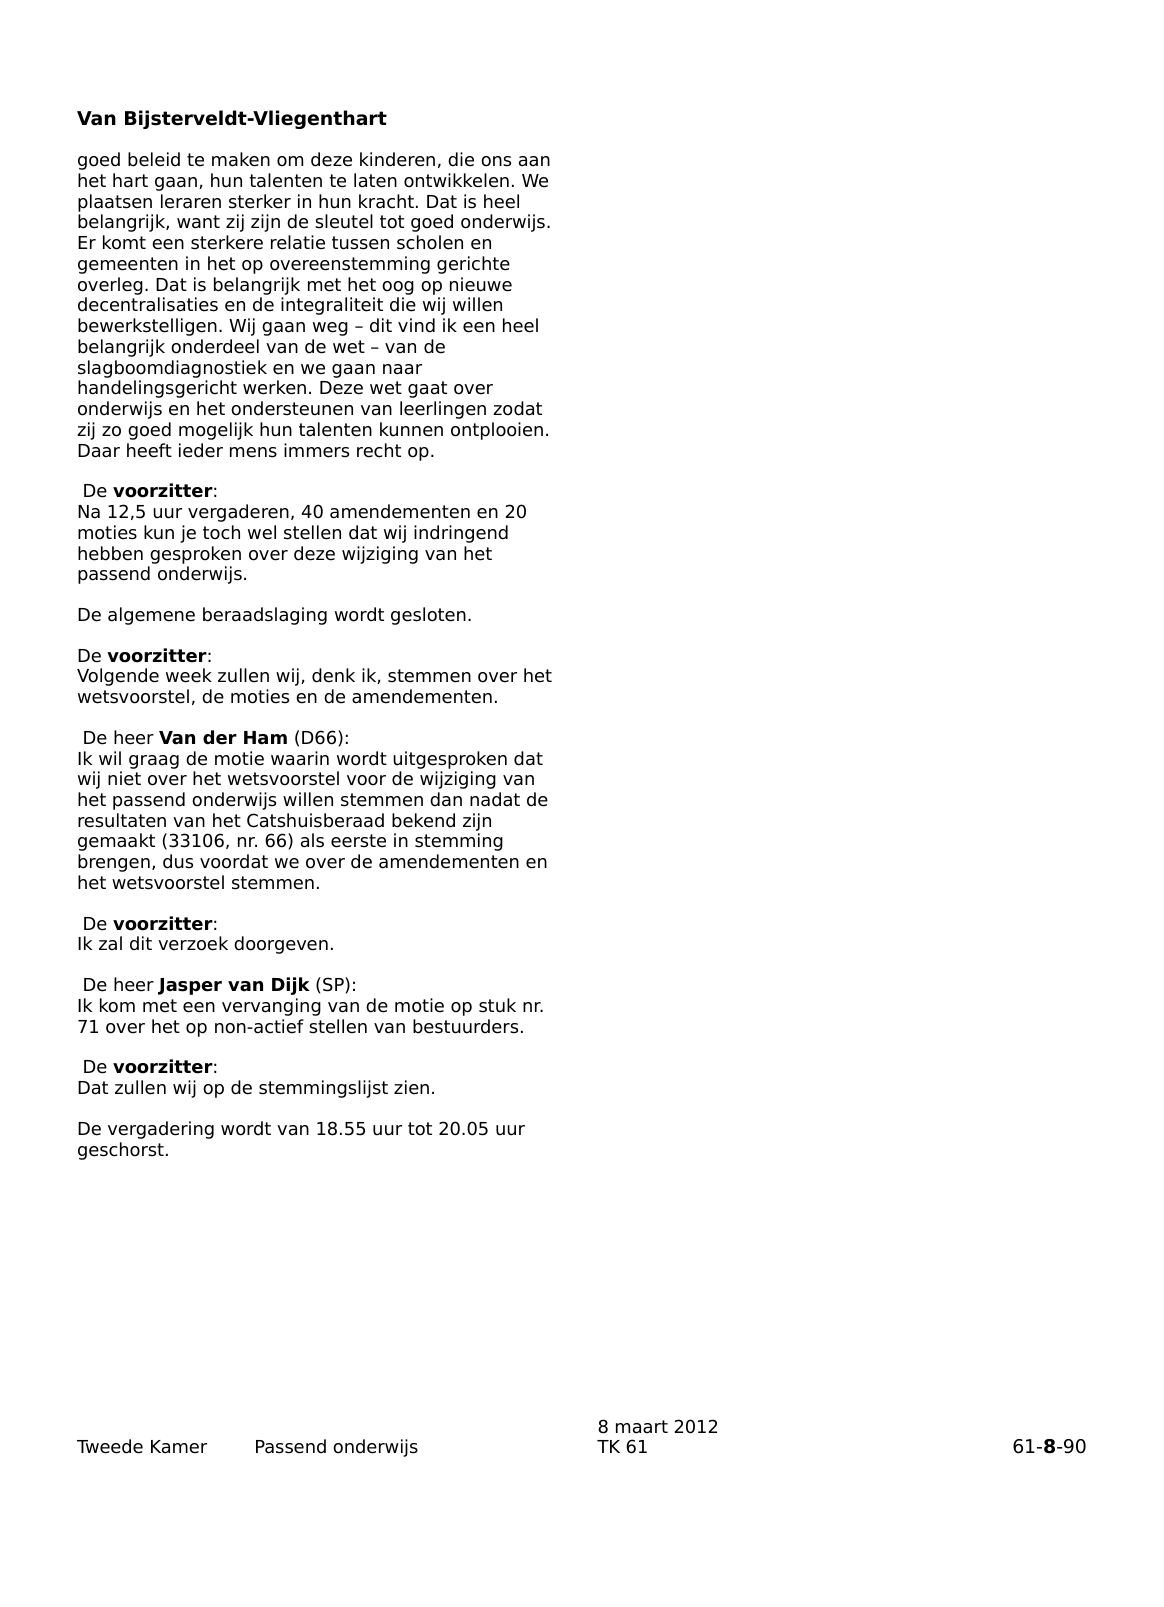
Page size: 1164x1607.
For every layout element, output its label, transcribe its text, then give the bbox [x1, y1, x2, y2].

text De heer Jasper van Dijk (SP): [77, 975, 567, 996]
text Ik zal dit verzoek doorgeven. [77, 934, 567, 955]
text De voorzitter: [77, 481, 567, 502]
text Ik kom met een vervanging van de motie op stuk nr. 71 over het op non-actief stellen van bestuurders. [77, 996, 567, 1037]
text Dat zullen wij op de stemmingslijst zien. [77, 1078, 567, 1099]
text De voorzitter: [77, 913, 567, 934]
text De voorzitter: [77, 1057, 567, 1078]
text De vergadering wordt van 18.55 uur tot 20.05 uur geschorst. [77, 1119, 567, 1160]
text De heer Van der Ham (D66): [77, 728, 567, 748]
text Ik wil graag de motie waarin wordt uitgesproken dat wij niet over het wetsvoorstel voor de wijziging van het passend onderwijs willen stemmen dan nadat de resultaten van het Catshuisberaad bekend zijn gemaakt (33106, nr. 66) als eerste in stemming brengen, dus voordat we over de amendementen en het wetsvoorstel stemmen. [77, 748, 567, 893]
text Na 12,5 uur vergaderen, 40 amendementen en 20 moties kun je toch wel stellen dat wij indringend hebben gesproken over deze wijziging van het passend onderwijs. [77, 502, 567, 585]
text goed beleid te maken om deze kinderen, die ons aan het hart gaan, hun talenten te laten ontwikkelen. We plaatsen leraren sterker in hun kracht. Dat is heel belangrijk, want zij zijn de sleutel tot goed onderwijs. Er komt een sterkere relatie tussen scholen en gemeenten in het op overeenstemming gerichte overleg. Dat is belangrijk met het oog op nieuwe decentralisaties en de integraliteit die wij willen bewerkstelligen. Wij gaan weg – dit vind ik een heel belangrijk onderdeel van de wet – van de slagboomdiagnostiek en we gaan naar handelingsgericht werken. Deze wet gaat over onderwijs en het ondersteunen van leerlingen zodat zij zo goed mogelijk hun talenten kunnen ontplooien. Daar heeft ieder mens immers recht op. [77, 150, 567, 461]
text Volgende week zullen wij, denk ik, stemmen over het wetsvoorstel, de moties en de amendementen. [77, 666, 567, 708]
text De voorzitter: [77, 646, 567, 666]
text De algemene beraadslaging wordt gesloten. [77, 605, 567, 626]
